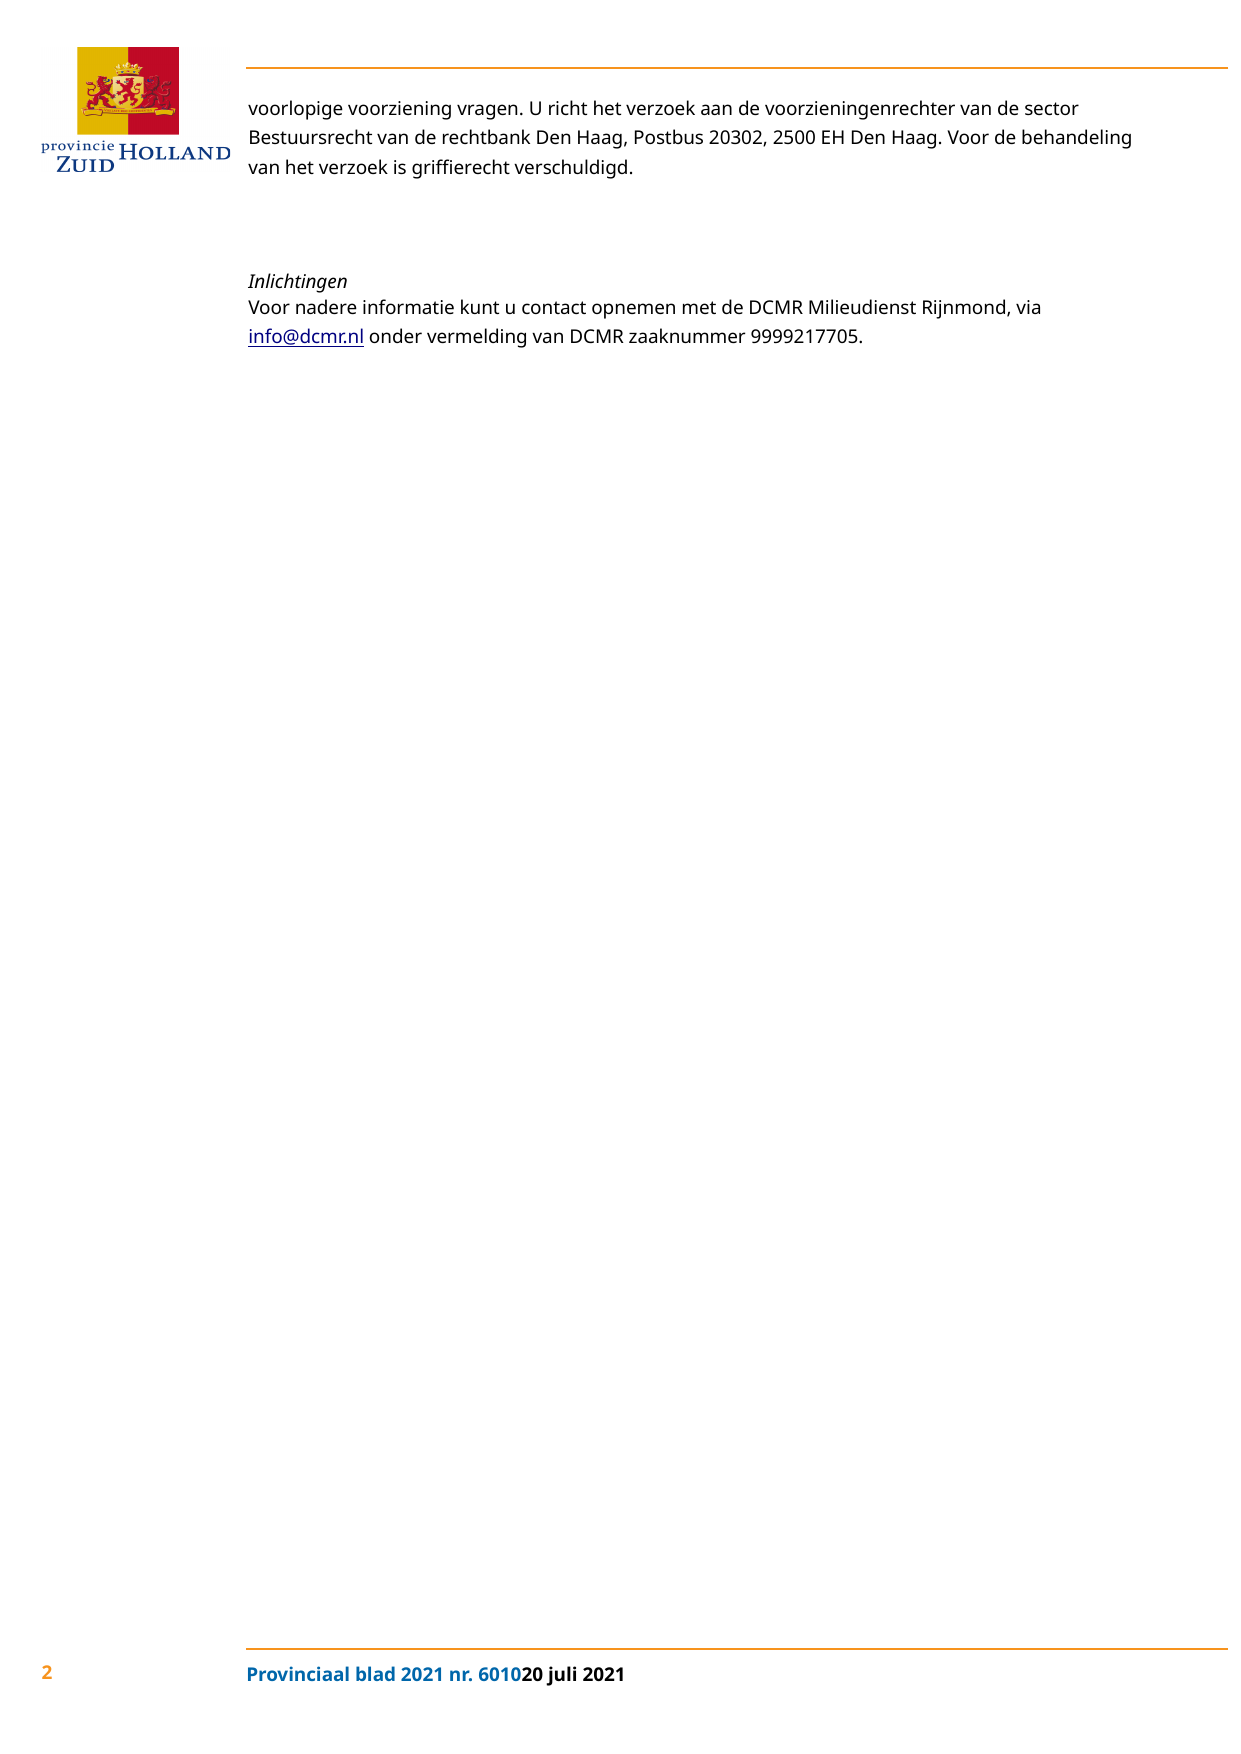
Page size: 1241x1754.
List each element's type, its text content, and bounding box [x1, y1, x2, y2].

text Inlichtingen [248, 268, 1152, 294]
text voorlopige voorziening vragen. U richt het verzoek aan de voorzieningenrechter van de sector Bestuursrecht van de rechtbank Den Haag, Postbus 20302, 2500 EH Den Haag. Voor de behandeling van het verzoek is griffierecht verschuldigd. [248, 95, 1152, 180]
text Voor nadere informatie kunt u contact opnemen met de DCMR Milieudienst Rijnmond, via info@dcmr.nl onder vermelding van DCMR zaaknummer 9999217705. [248, 294, 1152, 349]
picture [41, 47, 231, 172]
